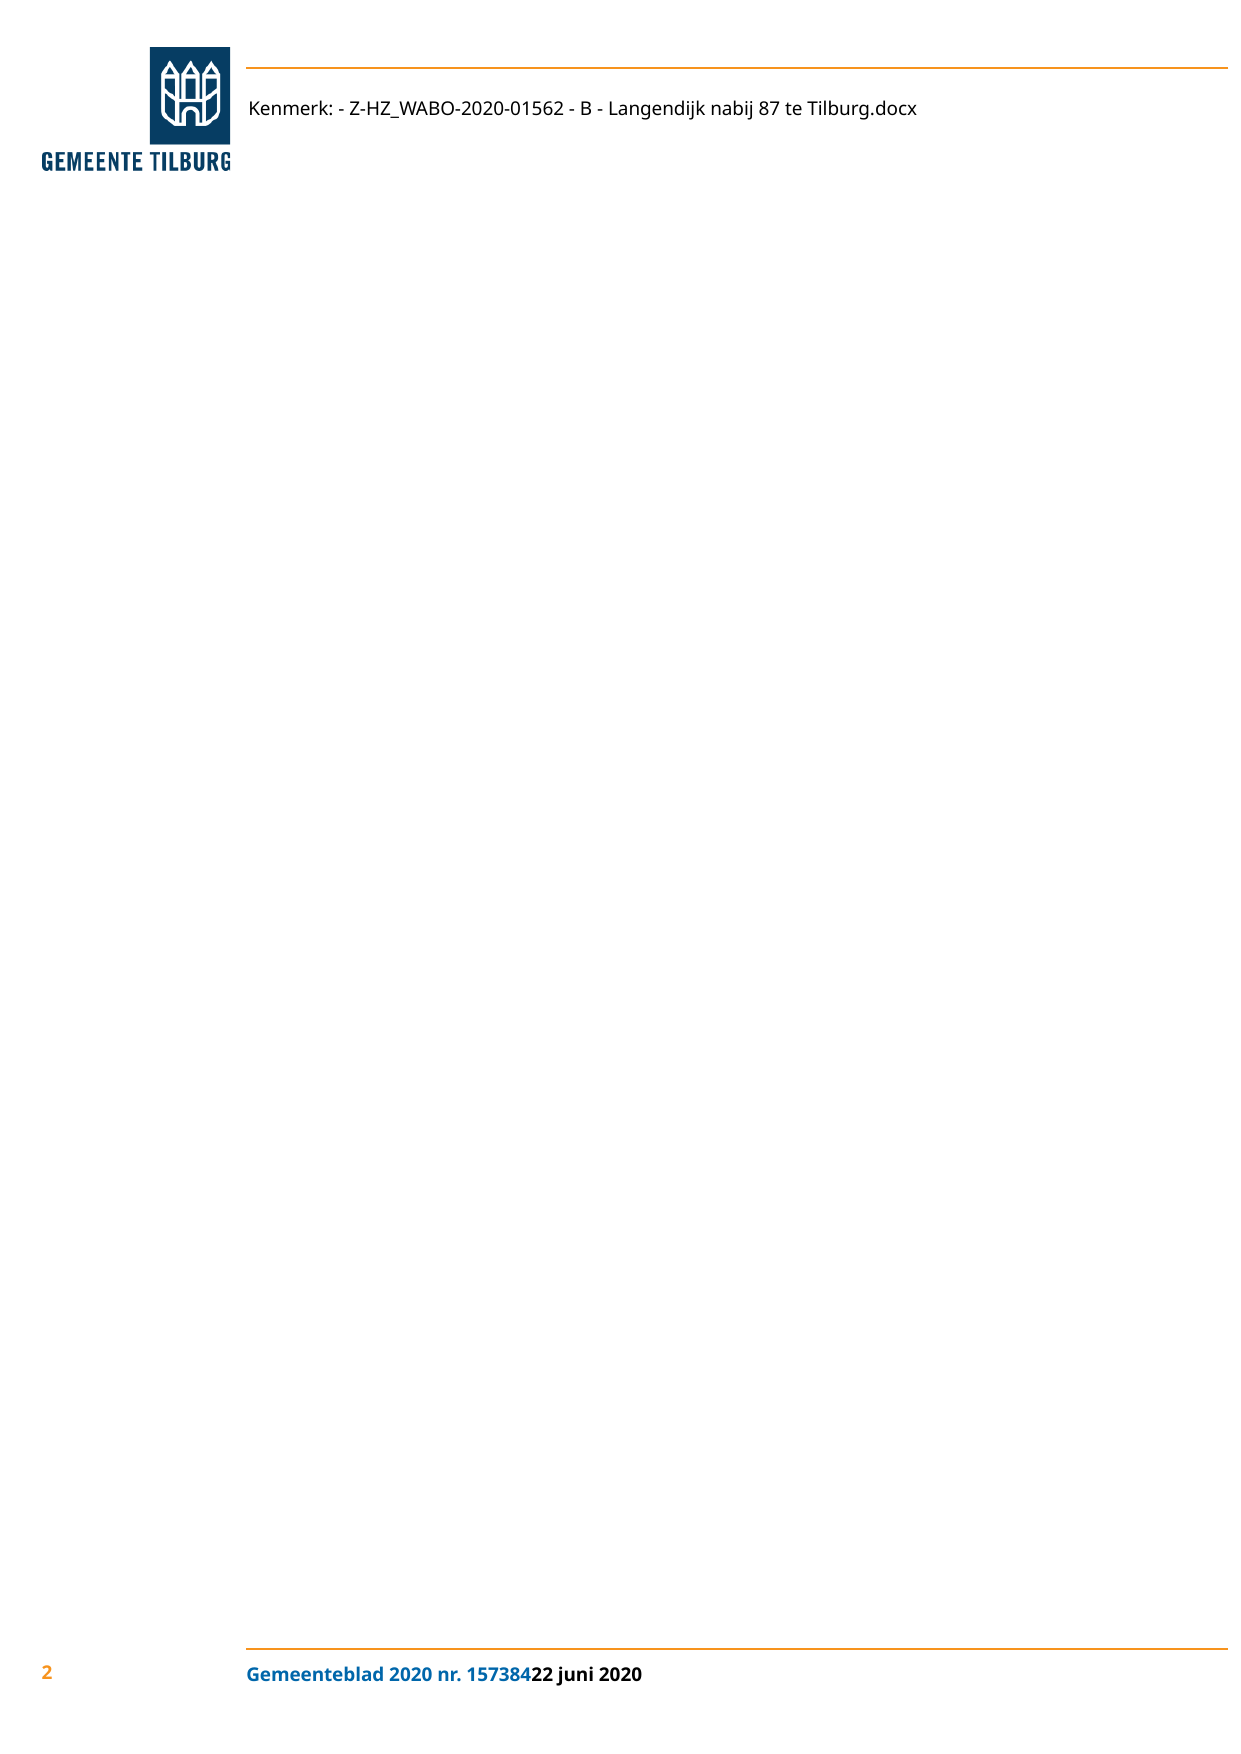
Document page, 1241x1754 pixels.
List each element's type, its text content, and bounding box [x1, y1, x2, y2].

picture [41, 47, 231, 172]
text Kenmerk: - Z-HZ_WABO-2020-01562 - B - Langendijk nabij 87 te Tilburg.docx [248, 95, 1152, 121]
